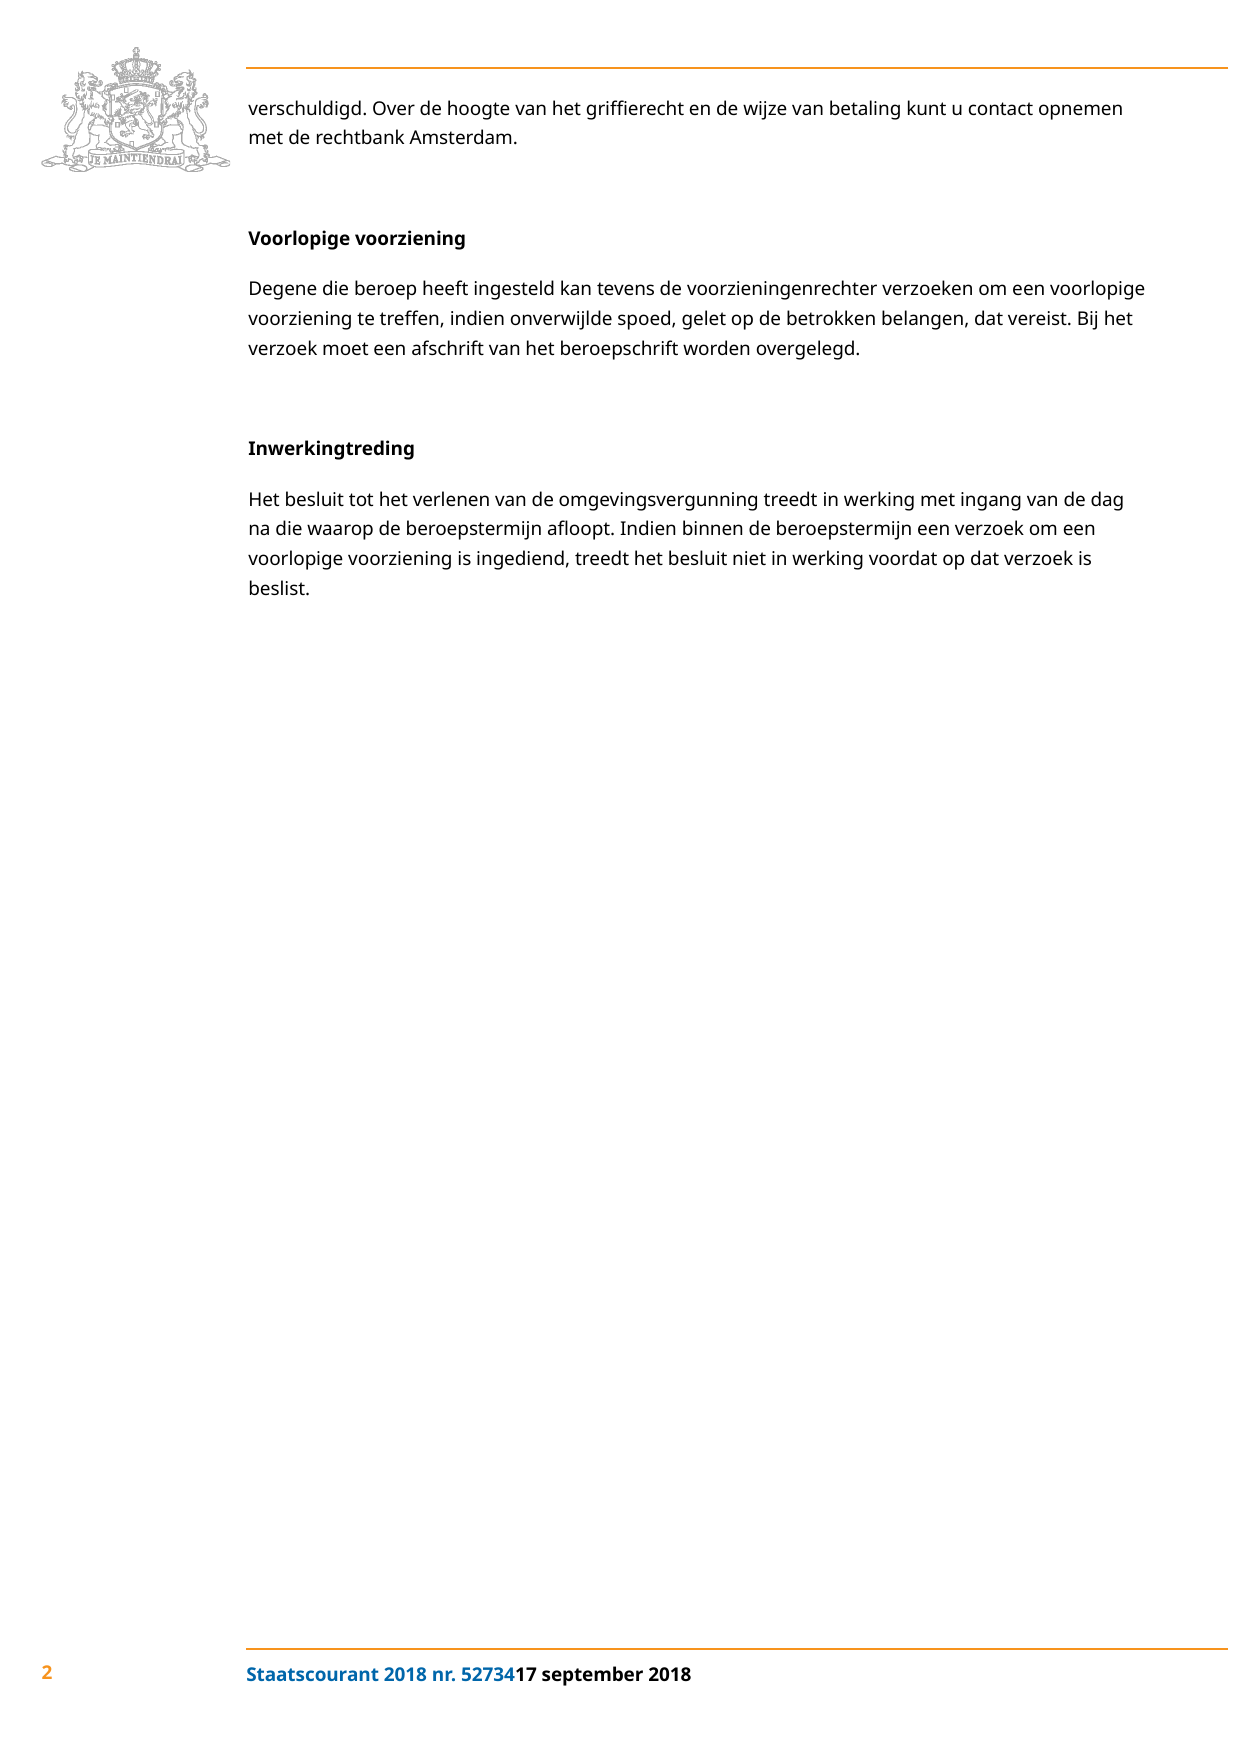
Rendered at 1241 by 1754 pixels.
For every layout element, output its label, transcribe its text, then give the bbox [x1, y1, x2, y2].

text verschuldigd. Over de hoogte van het griffierecht en de wijze van betaling kunt u contact opnemen met de rechtbank Amsterdam. [248, 95, 1152, 150]
text Het besluit tot het verlenen van de omgevingsvergunning treedt in werking met ingang van de dag na die waarop de beroepstermijn afloopt. Indien binnen de beroepstermijn een verzoek om een voorlopige voorziening is ingediend, treedt het besluit niet in werking voordat op dat verzoek is beslist. [248, 486, 1152, 601]
picture [41, 47, 231, 172]
text Degene die beroep heeft ingesteld kan tevens de voorzieningenrechter verzoeken om een voorlopige voorziening te treffen, indien onverwijlde spoed, gelet op de betrokken belangen, dat vereist. Bij het verzoek moet een afschrift van het beroepschrift worden overgelegd. [248, 276, 1152, 361]
text Inwerkingtreding [248, 436, 1152, 461]
text Voorlopige voorziening [248, 225, 1152, 251]
